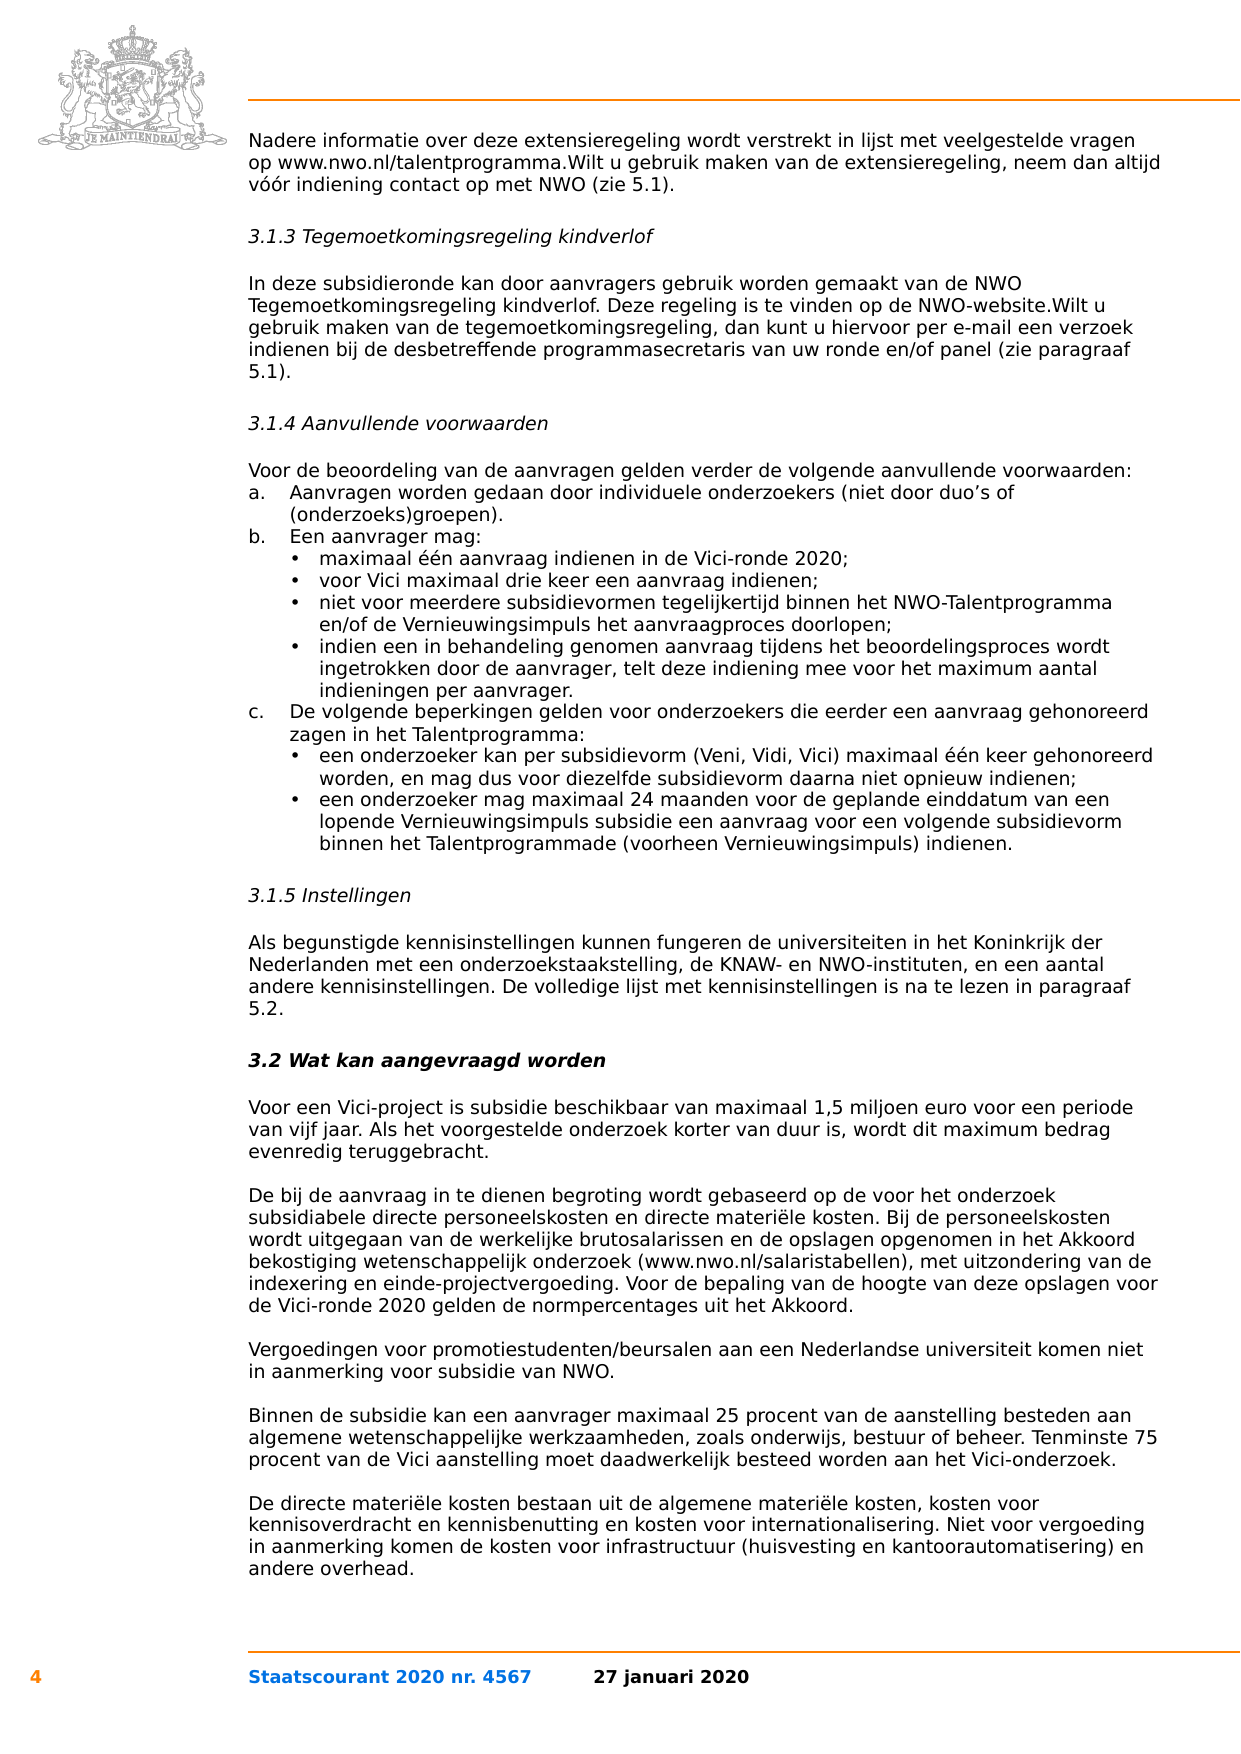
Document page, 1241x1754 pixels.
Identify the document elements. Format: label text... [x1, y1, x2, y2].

subtitle 3.1.4 Aanvullende voorwaarden [248, 413, 1163, 435]
text • indien een in behandeling genomen aanvraag tijdens het beoordelingsproces wordt ingetrokken door de aanvrager, telt deze indiening mee voor het maximum aantal indieningen per aanvrager. [289, 636, 1163, 701]
subtitle 3.1.3 Tegemoetkomingsregeling kindverlof [248, 226, 1163, 248]
picture [38, 25, 227, 150]
text Nadere informatie over deze extensieregeling wordt verstrekt in lijst met veelgestelde vragen op www.nwo.nl/talentprogramma.Wilt u gebruik maken van de extensieregeling, neem dan altijd vóór indiening contact op met NWO (zie 5.1). [248, 130, 1163, 196]
text • een onderzoeker mag maximaal 24 maanden voor de geplande einddatum van een lopende Vernieuwingsimpuls subsidie een aanvraag voor een volgende subsidievorm binnen het Talentprogrammade (voorheen Vernieuwingsimpuls) indienen. [289, 789, 1163, 855]
text • een onderzoeker kan per subsidievorm (Veni, Vidi, Vici) maximaal één keer gehonoreerd worden, en mag dus voor diezelfde subsidievorm daarna niet opnieuw indienen; [289, 745, 1163, 789]
text a. Aanvragen worden gedaan door individuele onderzoekers (niet door duo’s of (onderzoeks)groepen). [248, 482, 1163, 526]
text In deze subsidieronde kan door aanvragers gebruik worden gemaakt van de NWO Tegemoetkomingsregeling kindverlof. Deze regeling is te vinden op de NWO-website.Wilt u gebruik maken van de tegemoetkomingsregeling, dan kunt u hiervoor per e-mail een verzoek indienen bij de desbetreffende programmasecretaris van uw ronde en/of panel (zie paragraaf 5.1). [248, 273, 1163, 383]
text De bij de aanvraag in te dienen begroting wordt gebaseerd op de voor het onderzoek subsidiabele directe personeelskosten en directe materiële kosten. Bij de personeelskosten wordt uitgegaan van de werkelijke brutosalarissen en de opslagen opgenomen in het Akkoord bekostiging wetenschappelijk onderzoek (www.nwo.nl/salaristabellen), met uitzondering van de indexering en einde-projectvergoeding. Voor de bepaling van de hoogte van deze opslagen voor de Vici-ronde 2020 gelden de normpercentages uit het Akkoord. [248, 1185, 1163, 1317]
text • voor Vici maximaal drie keer een aanvraag indienen; [289, 569, 1163, 592]
text Binnen de subsidie kan een aanvrager maximaal 25 procent van de aanstelling besteden aan algemene wetenschappelijke werkzaamheden, zoals onderwijs, bestuur of beheer. Tenminste 75 procent van de Vici aanstelling moet daadwerkelijk besteed worden aan het Vici-onderzoek. [248, 1404, 1163, 1471]
text • niet voor meerdere subsidievormen tegelijkertijd binnen het NWO-Talentprogramma en/of de Vernieuwingsimpuls het aanvraagproces doorlopen; [289, 592, 1163, 636]
subtitle 3.1.5 Instellingen [248, 885, 1163, 907]
text Voor een Vici-project is subsidie beschikbaar van maximaal 1,5 miljoen euro voor een periode van vijf jaar. Als het voorgestelde onderzoek korter van duur is, wordt dit maximum bedrag evenredig teruggebracht. [248, 1097, 1163, 1163]
text Vergoedingen voor promotiestudenten/beursalen aan een Nederlandse universiteit komen niet in aanmerking voor subsidie van NWO. [248, 1339, 1163, 1383]
text • maximaal één aanvraag indienen in de Vici-ronde 2020; [289, 548, 1163, 569]
text Voor de beoordeling van de aanvragen gelden verder de volgende aanvullende voorwaarden: [248, 460, 1163, 482]
text b. Een aanvrager mag: [248, 526, 1163, 548]
text De directe materiële kosten bestaan uit de algemene materiële kosten, kosten voor kennisoverdracht en kennisbenutting en kosten voor internationalisering. Niet voor vergoeding in aanmerking komen de kosten voor infrastructuur (huisvesting en kantoorautomatisering) en andere overhead. [248, 1492, 1163, 1580]
subtitle 3.2 Wat kan aangevraagd worden [248, 1050, 1163, 1072]
text Als begunstigde kennisinstellingen kunnen fungeren de universiteiten in het Koninkrijk der Nederlanden met een onderzoekstaakstelling, de KNAW- en NWO-instituten, en een aantal andere kennisinstellingen. De volledige lijst met kennisinstellingen is na te lezen in paragraaf 5.2. [248, 932, 1163, 1020]
text c. De volgende beperkingen gelden voor onderzoekers die eerder een aanvraag gehonoreerd zagen in het Talentprogramma: [248, 701, 1163, 745]
